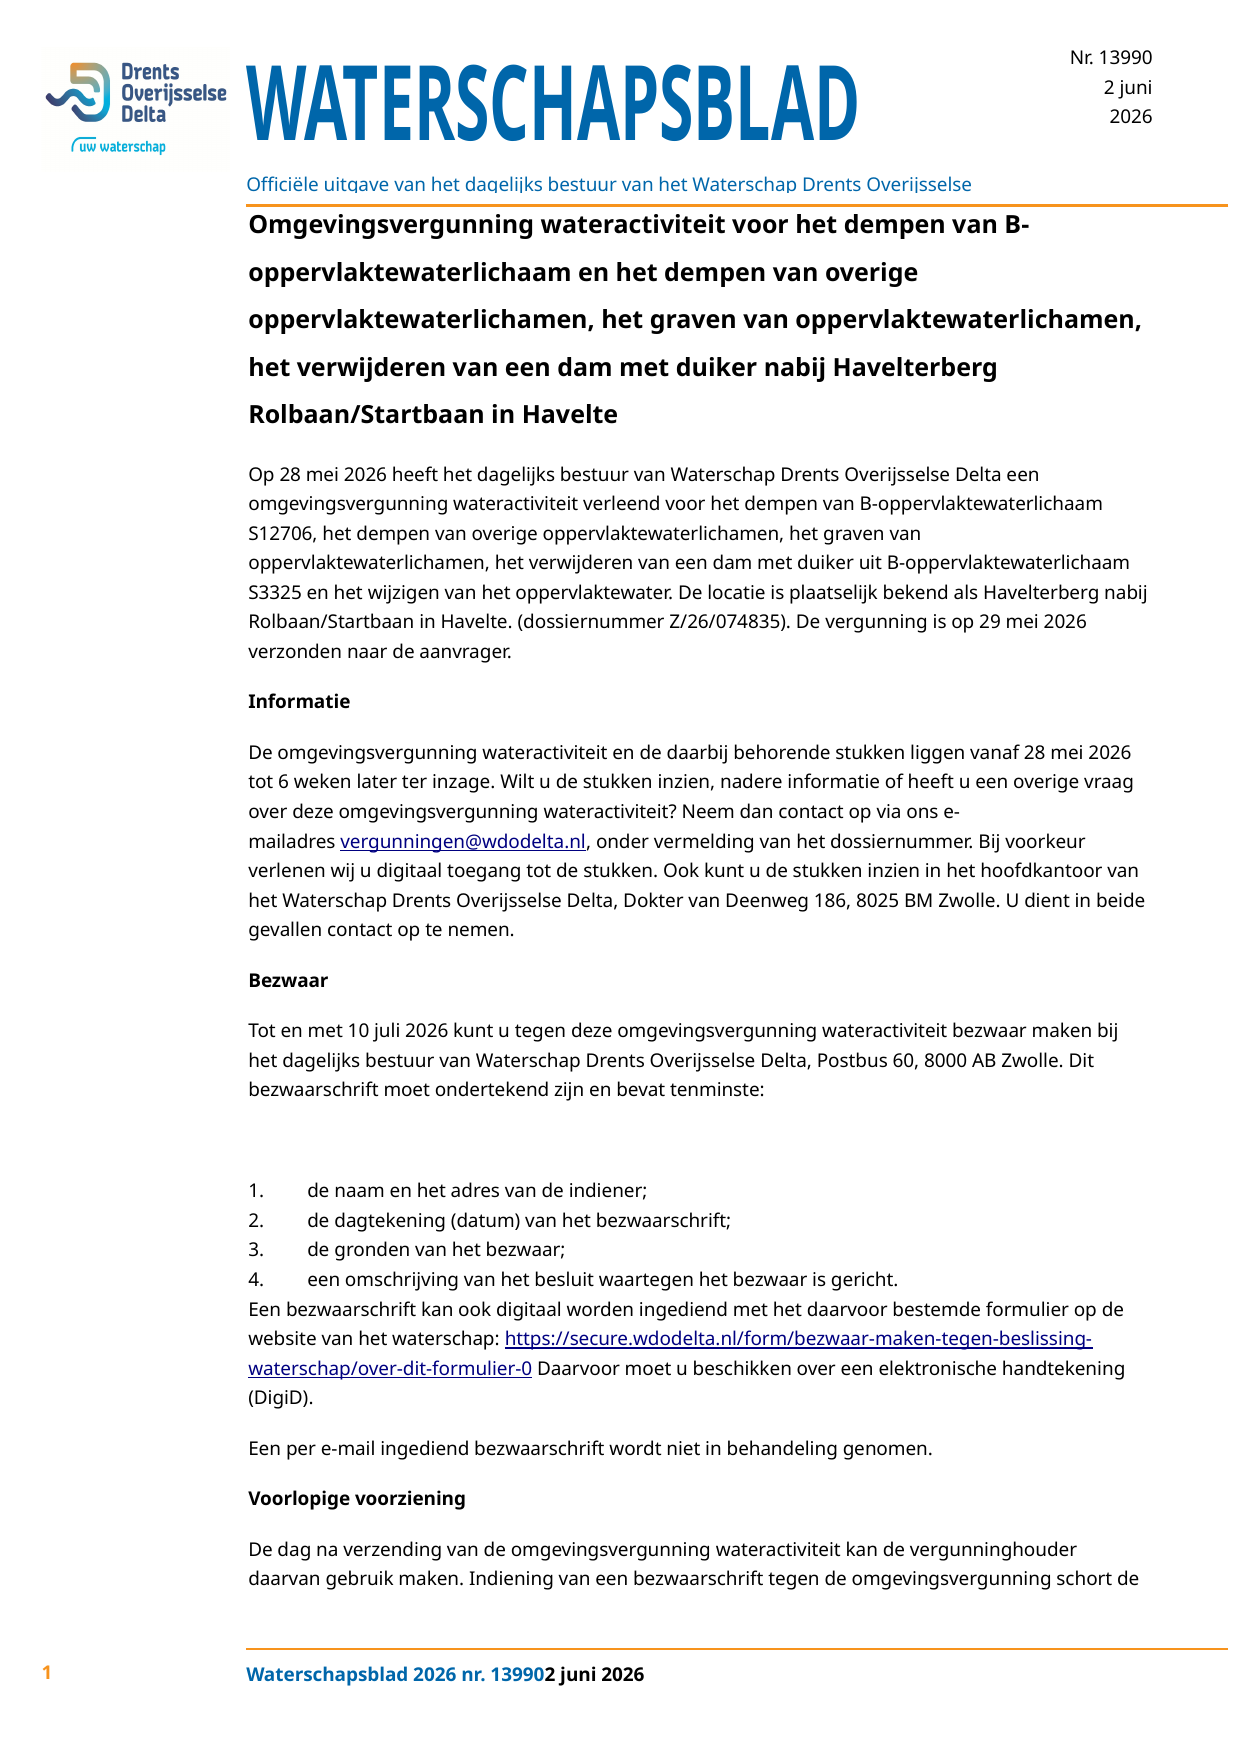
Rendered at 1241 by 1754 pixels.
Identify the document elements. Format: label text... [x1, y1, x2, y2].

text Bezwaar [248, 967, 1152, 993]
text Een per e-mail ingediend bezwaarschrift wordt niet in behandeling genomen. [248, 1435, 1152, 1461]
picture [41, 47, 231, 172]
text Op 28 mei 2026 heeft het dagelijks bestuur van Waterschap Drents Overijsselse Delta een omgevingsvergunning wateractiviteit verleend voor het dempen van B-oppervlaktewaterlichaam S12706, het dempen van overige oppervlaktewaterlichamen, het graven van oppervlaktewaterlichamen, het verwijderen van een dam met duiker uit B-oppervlaktewaterlichaam S3325 en het wijzigen van het oppervlaktewater. De locatie is plaatselijk bekend als Havelterberg nabij Rolbaan/Startbaan in Havelte. (dossiernummer Z/26/074835). De vergunning is op 29 mei 2026 verzonden naar de aanvrager. [248, 461, 1152, 664]
list een omschrijving van het besluit waartegen het bezwaar is gericht. [248, 1266, 1152, 1292]
text Omgevingsvergunning wateractiviteit voor het dempen van B-oppervlaktewaterlichaam en het dempen van overige oppervlaktewaterlichamen, het graven van oppervlaktewaterlichamen, het verwijderen van een dam met duiker nabij Havelterberg Rolbaan/Startbaan in Havelte [248, 207, 1152, 431]
text De dag na verzending van de omgevingsvergunning wateractiviteit kan de vergunninghouder daarvan gebruik maken. Indiening van een bezwaarschrift tegen de omgevingsvergunning schort de [248, 1536, 1152, 1591]
text De omgevingsvergunning wateractiviteit en de daarbij behorende stukken liggen vanaf 28 mei 2026 tot 6 weken later ter inzage. Wilt u de stukken inzien, nadere informatie of heeft u een overige vraag over deze omgevingsvergunning wateractiviteit? Neem dan contact op via ons e-mailadres vergunningen@wdodelta.nl, onder vermelding van het dossiernummer. Bij voorkeur verlenen wij u digitaal toegang tot de stukken. Ook kunt u de stukken inzien in het hoofdkantoor van het Waterschap Drents Overijsselse Delta, Dokter van Deenweg 186, 8025 BM Zwolle. U dient in beide gevallen contact op te nemen. [248, 739, 1152, 942]
list de dagtekening (datum) van het bezwaarschrift; [248, 1207, 1152, 1233]
text Voorlopige voorziening [248, 1485, 1152, 1511]
list de gronden van het bezwaar; [248, 1237, 1152, 1262]
text Tot en met 10 juli 2026 kunt u tegen deze omgevingsvergunning wateractiviteit bezwaar maken bij het dagelijks bestuur van Waterschap Drents Overijsselse Delta, Postbus 60, 8000 AB Zwolle. Dit bezwaarschrift moet ondertekend zijn en bevat tenminste: [248, 1017, 1152, 1102]
list de naam en het adres van de indiener; [248, 1177, 1152, 1203]
text Informatie [248, 689, 1152, 714]
text Een bezwaarschrift kan ook digitaal worden ingediend met het daarvoor bestemde formulier op de website van het waterschap: https://secure.wdodelta.nl/form/bezwaar-maken-tegen-beslissing-waterschap/over-dit-formulier-0 Daarvoor moet u beschikken over een elektronische handtekening (DigiD). [248, 1296, 1152, 1410]
